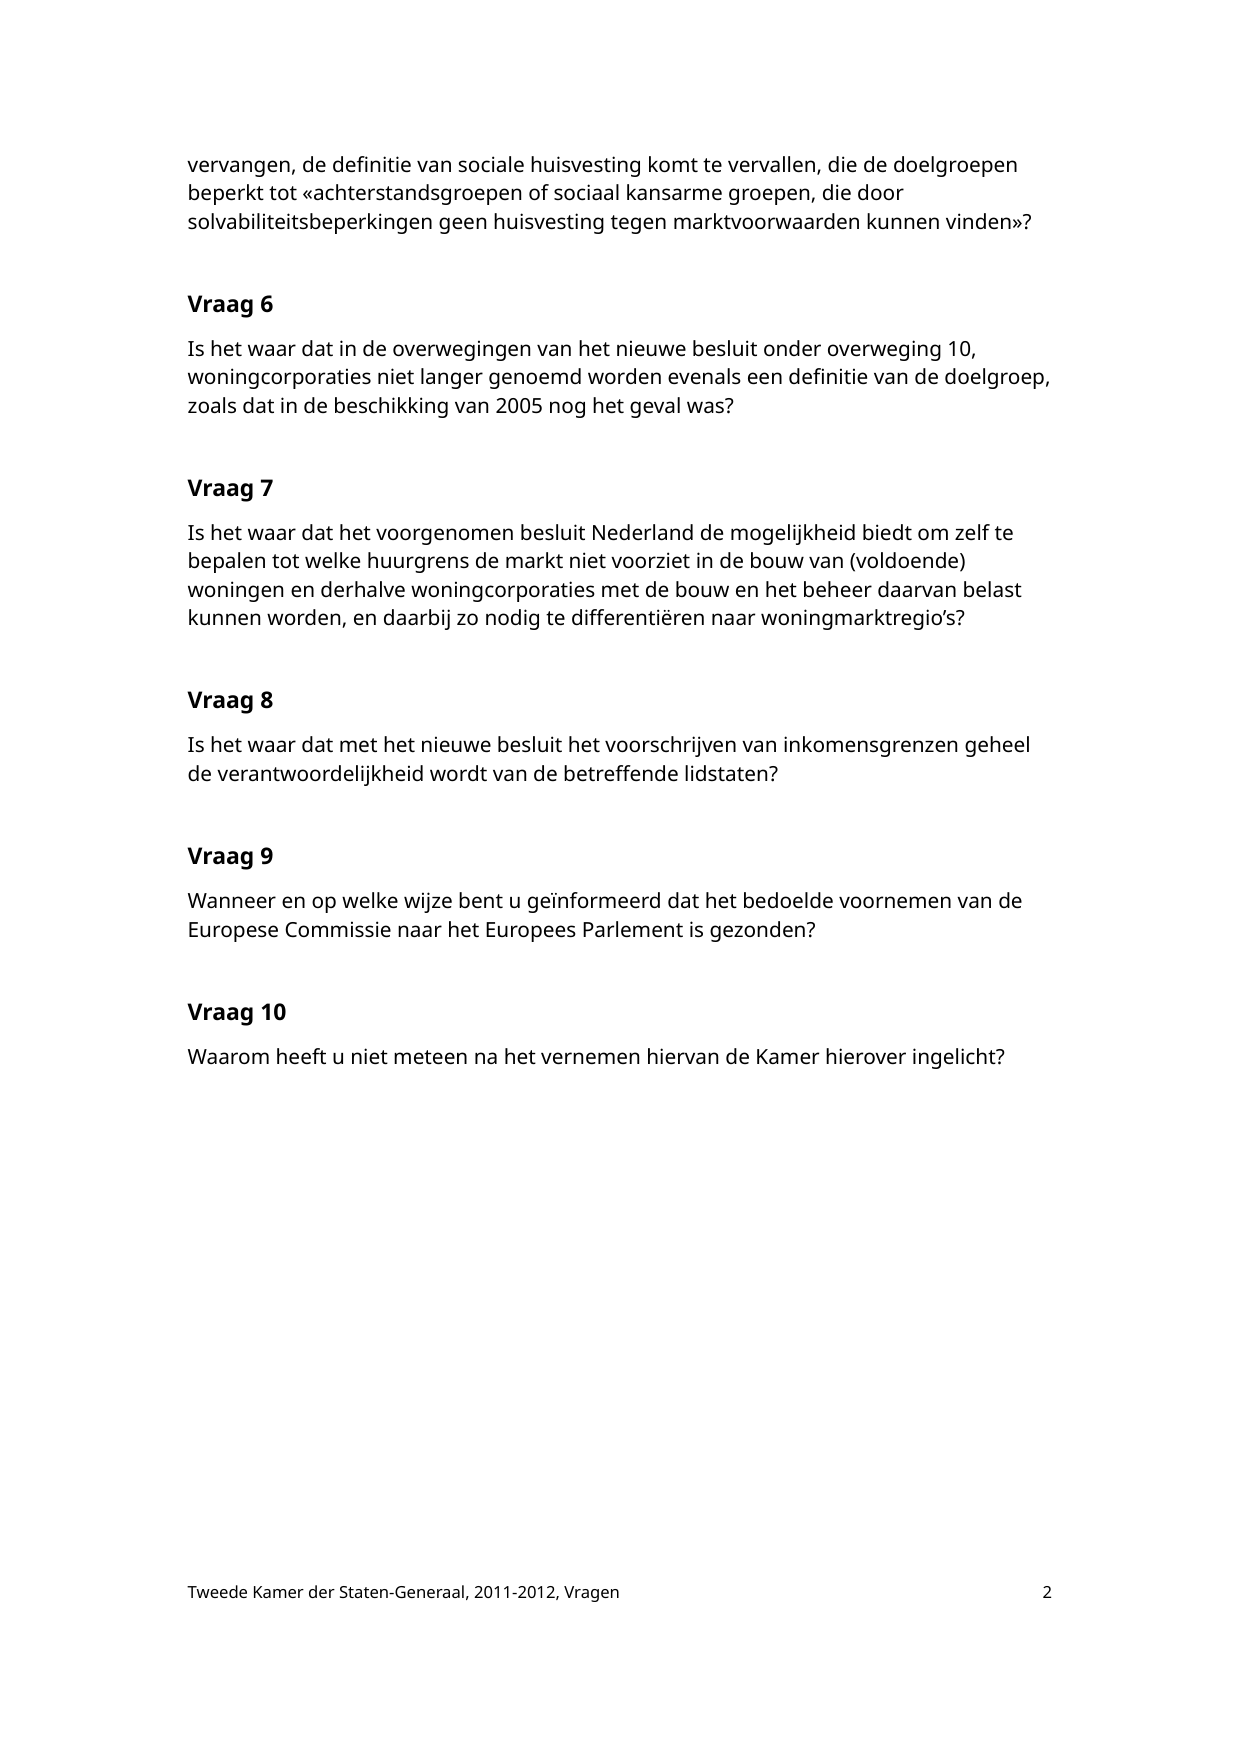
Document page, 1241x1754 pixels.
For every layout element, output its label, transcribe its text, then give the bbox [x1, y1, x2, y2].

subtitle Vraag 10 [187, 996, 1053, 1027]
text Is het waar dat met het nieuwe besluit het voorschrijven van inkomensgrenzen geheel de verantwoordelijkheid wordt van de betreffende lidstaten? [187, 731, 1053, 787]
text Is het waar dat het voorgenomen besluit Nederland de mogelijkheid biedt om zelf te bepalen tot welke huurgrens de markt niet voorziet in de bouw van (voldoende) woningen en derhalve woningcorporaties met de bouw en het beheer daarvan belast kunnen worden, en daarbij zo nodig te differentiëren naar woningmarktregio’s? [187, 518, 1053, 632]
text Waarom heeft u niet meteen na het vernemen hiervan de Kamer hierover ingelicht? [187, 1042, 1053, 1070]
subtitle Vraag 8 [187, 684, 1053, 716]
subtitle Vraag 7 [187, 472, 1053, 503]
text vervangen, de definitie van sociale huisvesting komt te vervallen, die de doelgroepen beperkt tot «achterstandsgroepen of sociaal kansarme groepen, die door solvabiliteitsbeperkingen geen huisvesting tegen marktvoorwaarden kunnen vinden»? [187, 150, 1053, 235]
subtitle Vraag 6 [187, 288, 1053, 319]
text Is het waar dat in de overwegingen van het nieuwe besluit onder overweging 10, woningcorporaties niet langer genoemd worden evenals een definitie van de doelgroep, zoals dat in de beschikking van 2005 nog het geval was? [187, 334, 1053, 419]
subtitle Vraag 9 [187, 840, 1053, 871]
text Wanneer en op welke wijze bent u geïnformeerd dat het bedoelde voornemen van de Europese Commissie naar het Europees Parlement is gezonden? [187, 886, 1053, 943]
